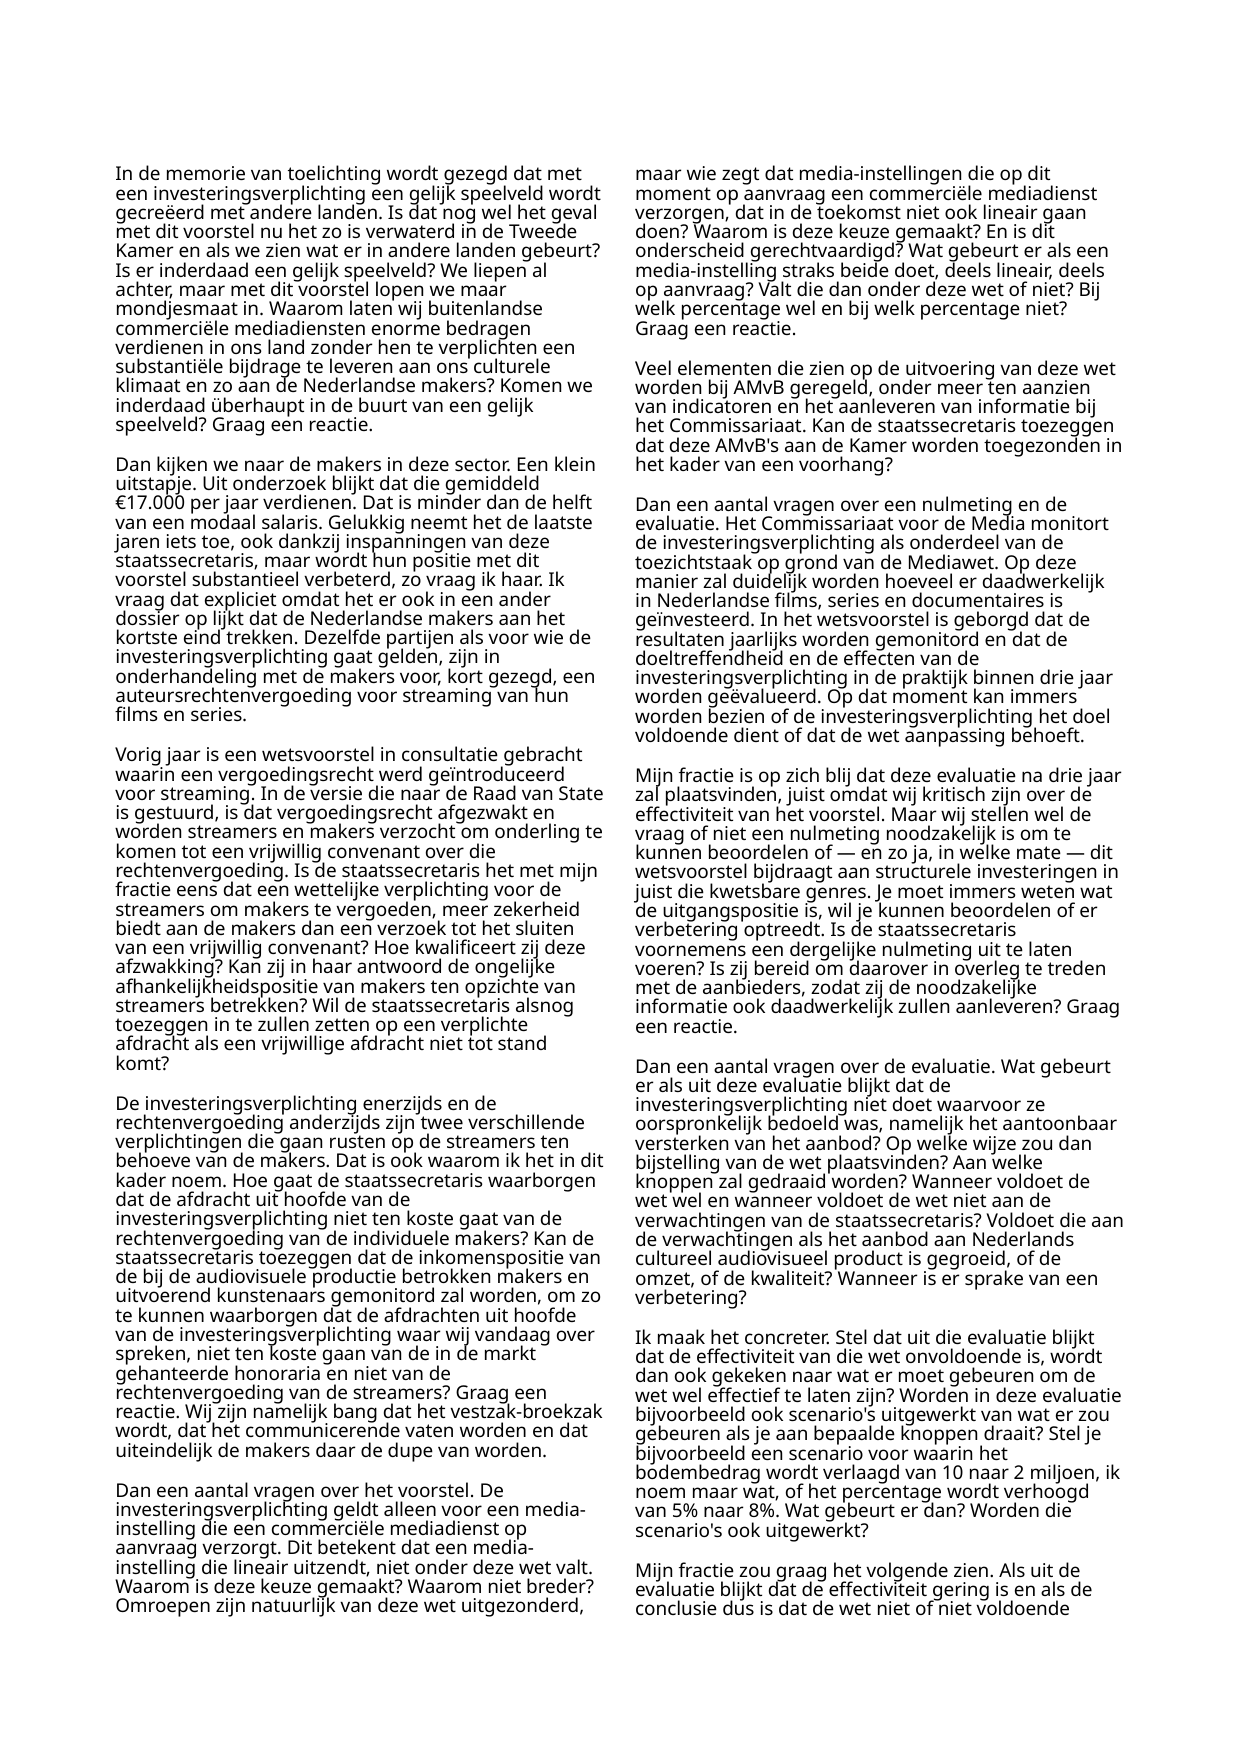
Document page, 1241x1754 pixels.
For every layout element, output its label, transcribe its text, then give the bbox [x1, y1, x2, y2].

text Dan een aantal vragen over het voorstel. De investeringsverplichting geldt alleen voor een media-instelling die een commerciële mediadienst op aanvraag verzorgt. Dit betekent dat een media-instelling die lineair uitzendt, niet onder deze wet valt. Waarom is deze keuze gemaakt? Waarom niet breder? Omroepen zijn natuurlijk van deze wet uitgezonderd, [115, 1482, 605, 1616]
text Dan kijken we naar de makers in deze sector. Een klein uitstapje. Uit onderzoek blijkt dat die gemiddeld €17.000 per jaar verdienen. Dat is minder dan de helft van een modaal salaris. Gelukkig neemt het de laatste jaren iets toe, ook dankzij inspanningen van deze staatssecretaris, maar wordt hun positie met dit voorstel substantieel verbeterd, zo vraag ik haar. Ik vraag dat expliciet omdat het er ook in een ander dossier op lijkt dat de Nederlandse makers aan het kortste eind trekken. Dezelfde partijen als voor wie de investeringsverplichting gaat gelden, zijn in onderhandeling met de makers voor, kort gezegd, een auteursrechtenvergoeding voor streaming van hun films en series. [115, 456, 605, 726]
text Veel elementen die zien op de uitvoering van deze wet worden bij AMvB geregeld, onder meer ten aanzien van indicatoren en het aanleveren van informatie bij het Commissariaat. Kan de staatssecretaris toezeggen dat deze AMvB's aan de Kamer worden toegezonden in het kader van een voorhang? [635, 359, 1125, 475]
text Dan een aantal vragen over de evaluatie. Wat gebeurt er als uit deze evaluatie blijkt dat de investeringsverplichting niet doet waarvoor ze oorspronkelijk bedoeld was, namelijk het aantoonbaar versterken van het aanbod? Op welke wijze zou dan bijstelling van de wet plaatsvinden? Aan welke knoppen zal gedraaid worden? Wanneer voldoet de wet wel en wanneer voldoet de wet niet aan de verwachtingen van de staatssecretaris? Voldoet die aan de verwachtingen als het aanbod aan Nederlands cultureel audiovisueel product is gegroeid, of de omzet, of de kwaliteit? Wanneer is er sprake van een verbetering? [635, 1058, 1125, 1308]
text De investeringsverplichting enerzijds en de rechtenvergoeding anderzijds zijn twee verschillende verplichtingen die gaan rusten op de streamers ten behoeve van de makers. Dat is ook waarom ik het in dit kader noem. Hoe gaat de staatssecretaris waarborgen dat de afdracht uit hoofde van de investeringsverplichting niet ten koste gaat van de rechtenvergoeding van de individuele makers? Kan de staatssecretaris toezeggen dat de inkomenspositie van de bij de audiovisuele productie betrokken makers en uitvoerend kunstenaars gemonitord zal worden, om zo te kunnen waarborgen dat de afdrachten uit hoofde van de investeringsverplichting waar wij vandaag over spreken, niet ten koste gaan van de in de markt gehanteerde honoraria en niet van de rechtenvergoeding van de streamers? Graag een reactie. Wij zijn namelijk bang dat het vestzak-broekzak wordt, dat het communicerende vaten worden en dat uiteindelijk de makers daar de dupe van worden. [115, 1095, 605, 1461]
text In de memorie van toelichting wordt gezegd dat met een investeringsverplichting een gelijk speelveld wordt gecreëerd met andere landen. Is dat nog wel het geval met dit voorstel nu het zo is verwaterd in de Tweede Kamer en als we zien wat er in andere landen gebeurt? Is er inderdaad een gelijk speelveld? We liepen al achter, maar met dit voorstel lopen we maar mondjesmaat in. Waarom laten wij buitenlandse commerciële mediadiensten enorme bedragen verdienen in ons land zonder hen te verplichten een substantiële bijdrage te leveren aan ons culturele klimaat en zo aan de Nederlandse makers? Komen we inderdaad überhaupt in de buurt van een gelijk speelveld? Graag een reactie. [115, 165, 605, 435]
text Mijn fractie zou graag het volgende zien. Als uit de evaluatie blijkt dat de effectiviteit gering is en als de conclusie dus is dat de wet niet of niet voldoende [635, 1562, 1125, 1619]
text Ik maak het concreter. Stel dat uit die evaluatie blijkt dat de effectiviteit van die wet onvoldoende is, wordt dan ook gekeken naar wat er moet gebeuren om de wet wel effectief te laten zijn? Worden in deze evaluatie bijvoorbeeld ook scenario's uitgewerkt van wat er zou gebeuren als je aan bepaalde knoppen draait? Stel je bijvoorbeeld een scenario voor waarin het bodembedrag wordt verlaagd van 10 naar 2 miljoen, ik noem maar wat, of het percentage wordt verhoogd van 5% naar 8%. Wat gebeurt er dan? Worden die scenario's ook uitgewerkt? [635, 1329, 1125, 1541]
text Vorig jaar is een wetsvoorstel in consultatie gebracht waarin een vergoedingsrecht werd geïntroduceerd voor streaming. In de versie die naar de Raad van State is gestuurd, is dat vergoedingsrecht afgezwakt en worden streamers en makers verzocht om onderling te komen tot een vrijwillig convenant over die rechtenvergoeding. Is de staatssecretaris het met mijn fractie eens dat een wettelijke verplichting voor de streamers om makers te vergoeden, meer zekerheid biedt aan de makers dan een verzoek tot het sluiten van een vrijwillig convenant? Hoe kwalificeert zij deze afzwakking? Kan zij in haar antwoord de ongelijke afhankelijkheidspositie van makers ten opzichte van streamers betrekken? Wil de staatssecretaris alsnog toezeggen in te zullen zetten op een verplichte afdracht als een vrijwillige afdracht niet tot stand komt? [115, 746, 605, 1074]
text maar wie zegt dat media-instellingen die op dit moment op aanvraag een commerciële mediadienst verzorgen, dat in de toekomst niet ook lineair gaan doen? Waarom is deze keuze gemaakt? En is dit onderscheid gerechtvaardigd? Wat gebeurt er als een media-instelling straks beide doet, deels lineair, deels op aanvraag? Valt die dan onder deze wet of niet? Bij welk percentage wel en bij welk percentage niet? Graag een reactie. [635, 165, 1125, 339]
text Dan een aantal vragen over een nulmeting en de evaluatie. Het Commissariaat voor de Media monitort de investeringsverplichting als onderdeel van de toezichtstaak op grond van de Mediawet. Op deze manier zal duidelijk worden hoeveel er daadwerkelijk in Nederlandse films, series en documentaires is geïnvesteerd. In het wetsvoorstel is geborgd dat de resultaten jaarlijks worden gemonitord en dat de doeltreffendheid en de effecten van de investeringsverplichting in de praktijk binnen drie jaar worden geëvalueerd. Op dat moment kan immers worden bezien of de investeringsverplichting het doel voldoende dient of dat de wet aanpassing behoeft. [635, 496, 1125, 746]
text Mijn fractie is op zich blij dat deze evaluatie na drie jaar zal plaatsvinden, juist omdat wij kritisch zijn over de effectiviteit van het voorstel. Maar wij stellen wel de vraag of niet een nulmeting noodzakelijk is om te kunnen beoordelen of — en zo ja, in welke mate — dit wetsvoorstel bijdraagt aan structurele investeringen in juist die kwetsbare genres. Je moet immers weten wat de uitgangspositie is, wil je kunnen beoordelen of er verbetering optreedt. Is de staatssecretaris voornemens een dergelijke nulmeting uit te laten voeren? Is zij bereid om daarover in overleg te treden met de aanbieders, zodat zij de noodzakelijke informatie ook daadwerkelijk zullen aanleveren? Graag een reactie. [635, 767, 1125, 1037]
